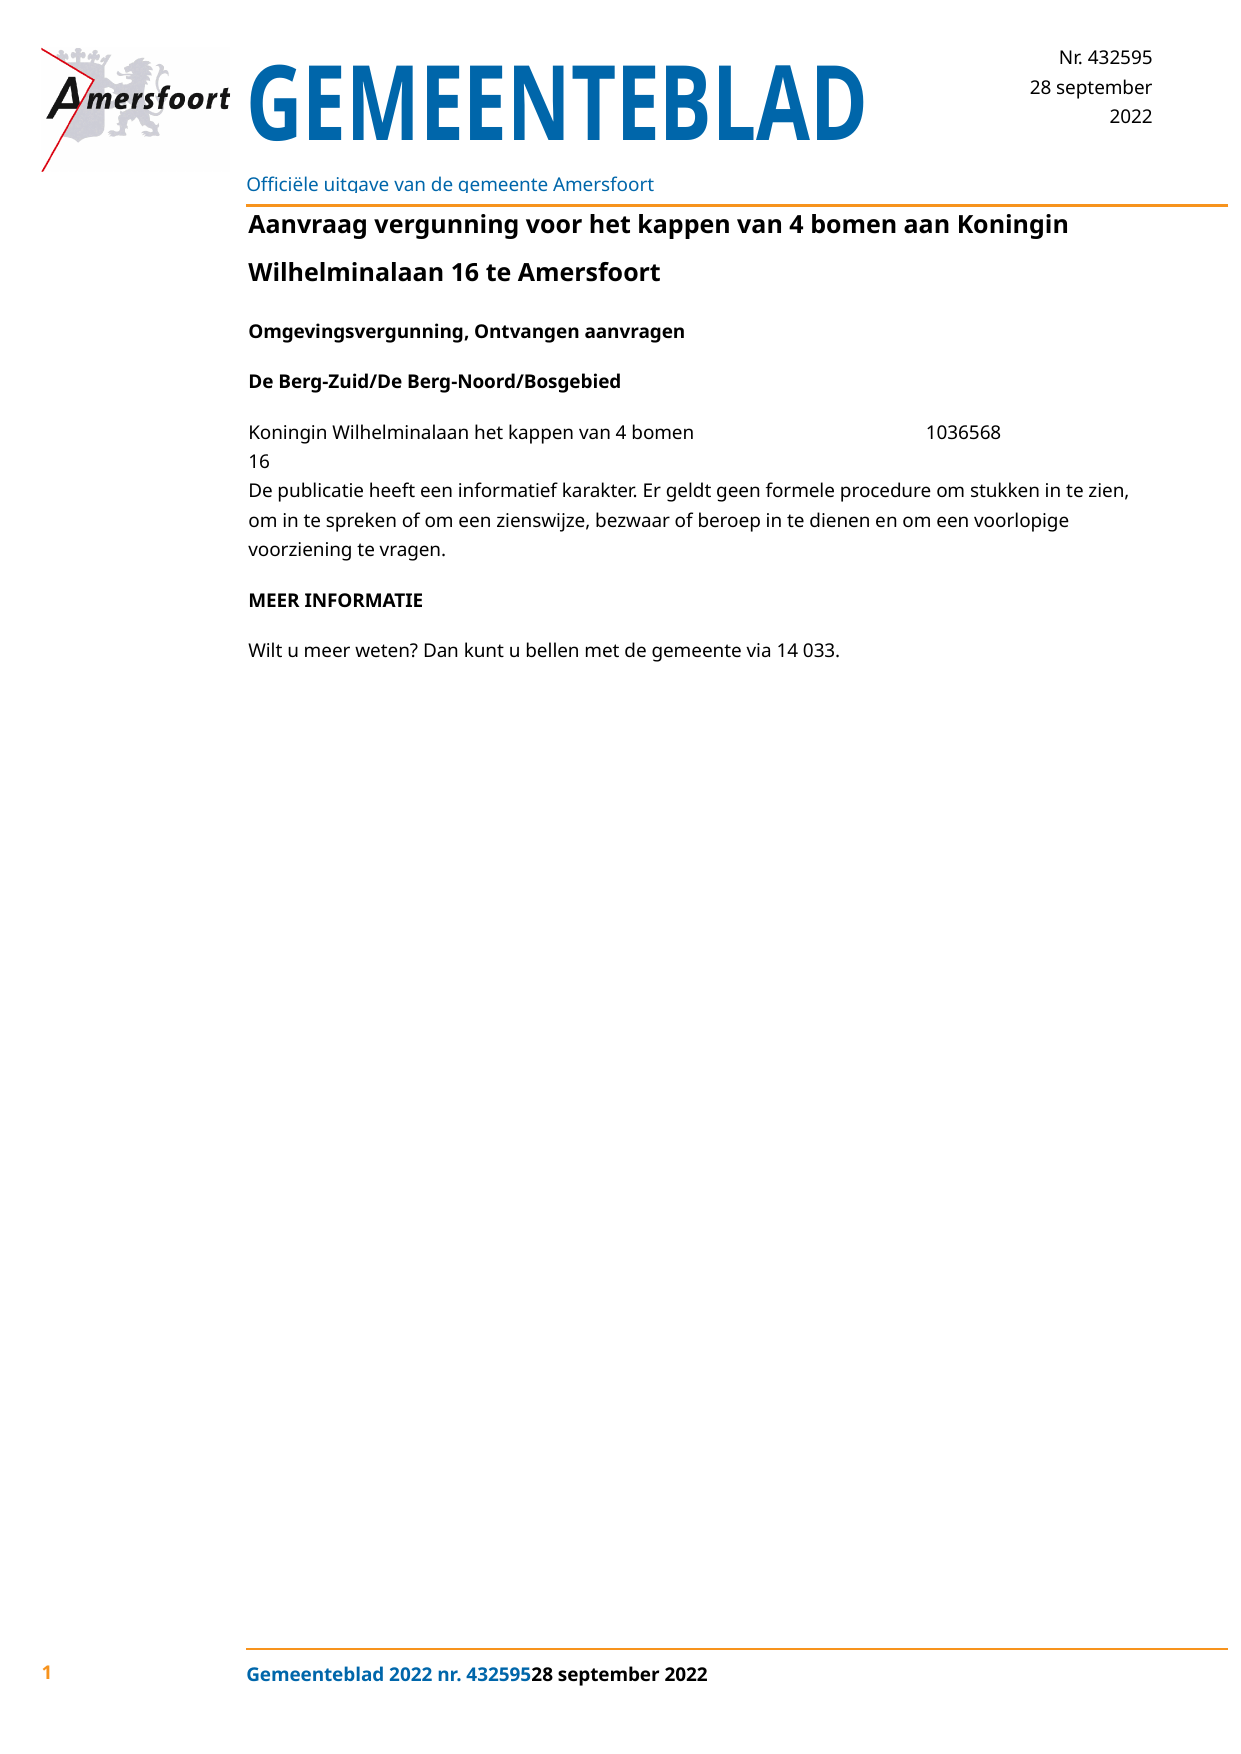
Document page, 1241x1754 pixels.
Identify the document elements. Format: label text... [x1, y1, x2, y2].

text Aanvraag vergunning voor het kappen van 4 bomen aan Koningin Wilhelminalaan 16 te Amersfoort [248, 207, 1152, 288]
text Wilt u meer weten? Dan kunt u bellen met de gemeente via 14 033. [248, 637, 1152, 663]
text De publicatie heeft een informatief karakter. Er geldt geen formele procedure om stukken in te zien, om in te spreken of om een zienswijze, bezwaar of beroep in te dienen en om een voorlopige voorziening te vragen. [248, 477, 1152, 562]
table_header 1036568 [926, 419, 1152, 474]
table_header [700, 419, 926, 474]
text MEER INFORMATIE [248, 587, 1152, 613]
table_header het kappen van 4 bomen [474, 419, 700, 474]
table_header Koningin Wilhelminalaan 16 [248, 419, 474, 474]
text Omgevingsvergunning, Ontvangen aanvragen [248, 318, 1152, 344]
picture [41, 47, 231, 172]
text De Berg-Zuid/De Berg-Noord/Bosgebied [248, 368, 1152, 394]
